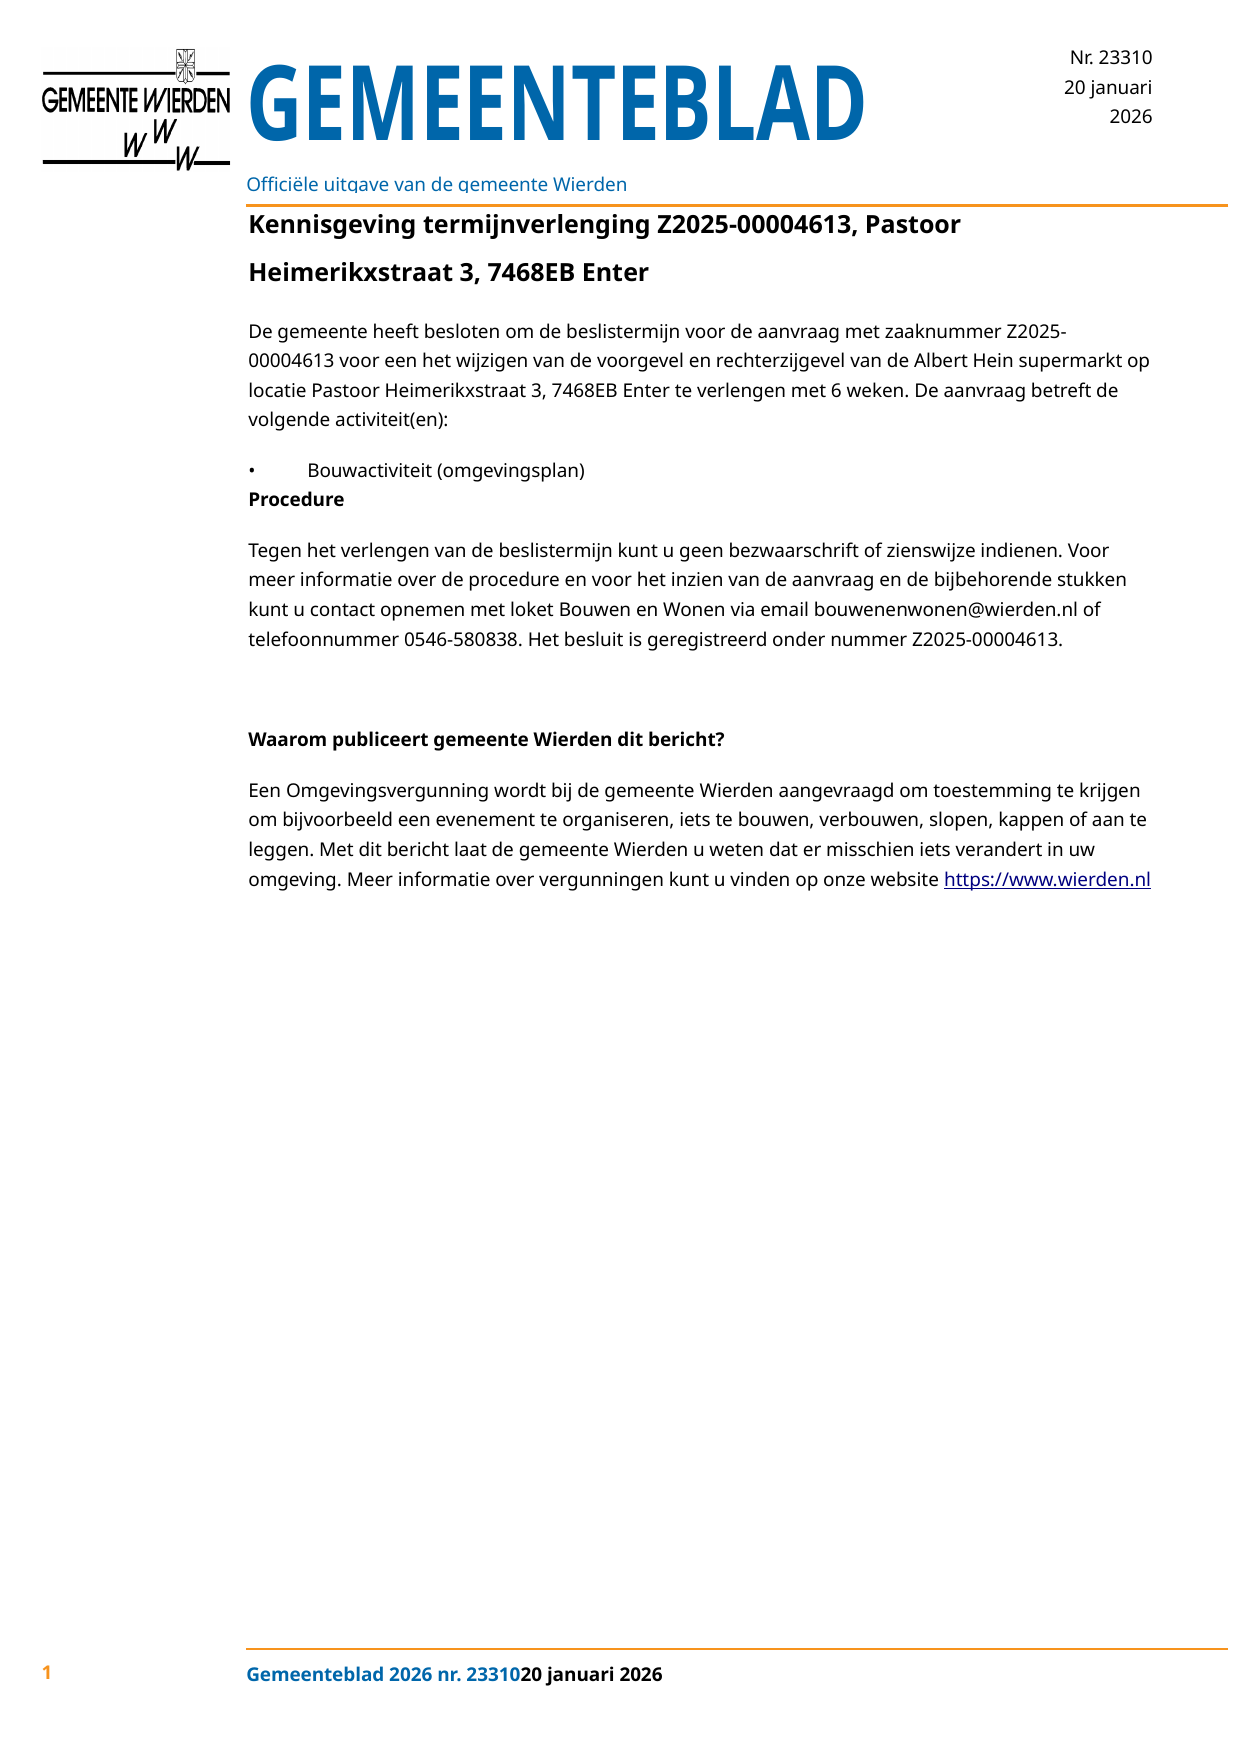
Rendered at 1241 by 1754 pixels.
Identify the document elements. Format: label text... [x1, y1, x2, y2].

picture [41, 47, 231, 172]
text Kennisgeving termijnverlenging Z2025-00004613, Pastoor Heimerikxstraat 3, 7468EB Enter [248, 207, 1152, 288]
text Procedure [248, 487, 1152, 512]
list Bouwactiviteit (omgevingsplan) [248, 457, 1152, 483]
text Een Omgevingsvergunning wordt bij de gemeente Wierden aangevraagd om toestemming te krijgen om bijvoorbeeld een evenement te organiseren, iets te bouwen, verbouwen, slopen, kappen of aan te leggen. Met dit bericht laat de gemeente Wierden u weten dat er misschien iets verandert in uw omgeving. Meer informatie over vergunningen kunt u vinden op onze website https://www.wierden.nl [248, 777, 1152, 892]
text Waarom publiceert gemeente Wierden dit bericht? [248, 727, 1152, 752]
text Tegen het verlengen van de beslistermijn kunt u geen bezwaarschrift of zienswijze indienen. Voor meer informatie over de procedure en voor het inzien van de aanvraag en de bijbehorende stukken kunt u contact opnemen met loket Bouwen en Wonen via email bouwenenwonen@wierden.nl of telefoonnummer 0546-580838. Het besluit is geregistreerd onder nummer Z2025-00004613. [248, 537, 1152, 652]
text De gemeente heeft besloten om de beslistermijn voor de aanvraag met zaaknummer Z2025-00004613 voor een het wijzigen van de voorgevel en rechterzijgevel van de Albert Hein supermarkt op locatie Pastoor Heimerikxstraat 3, 7468EB Enter te verlengen met 6 weken. De aanvraag betreft de volgende activiteit(en): [248, 318, 1152, 432]
